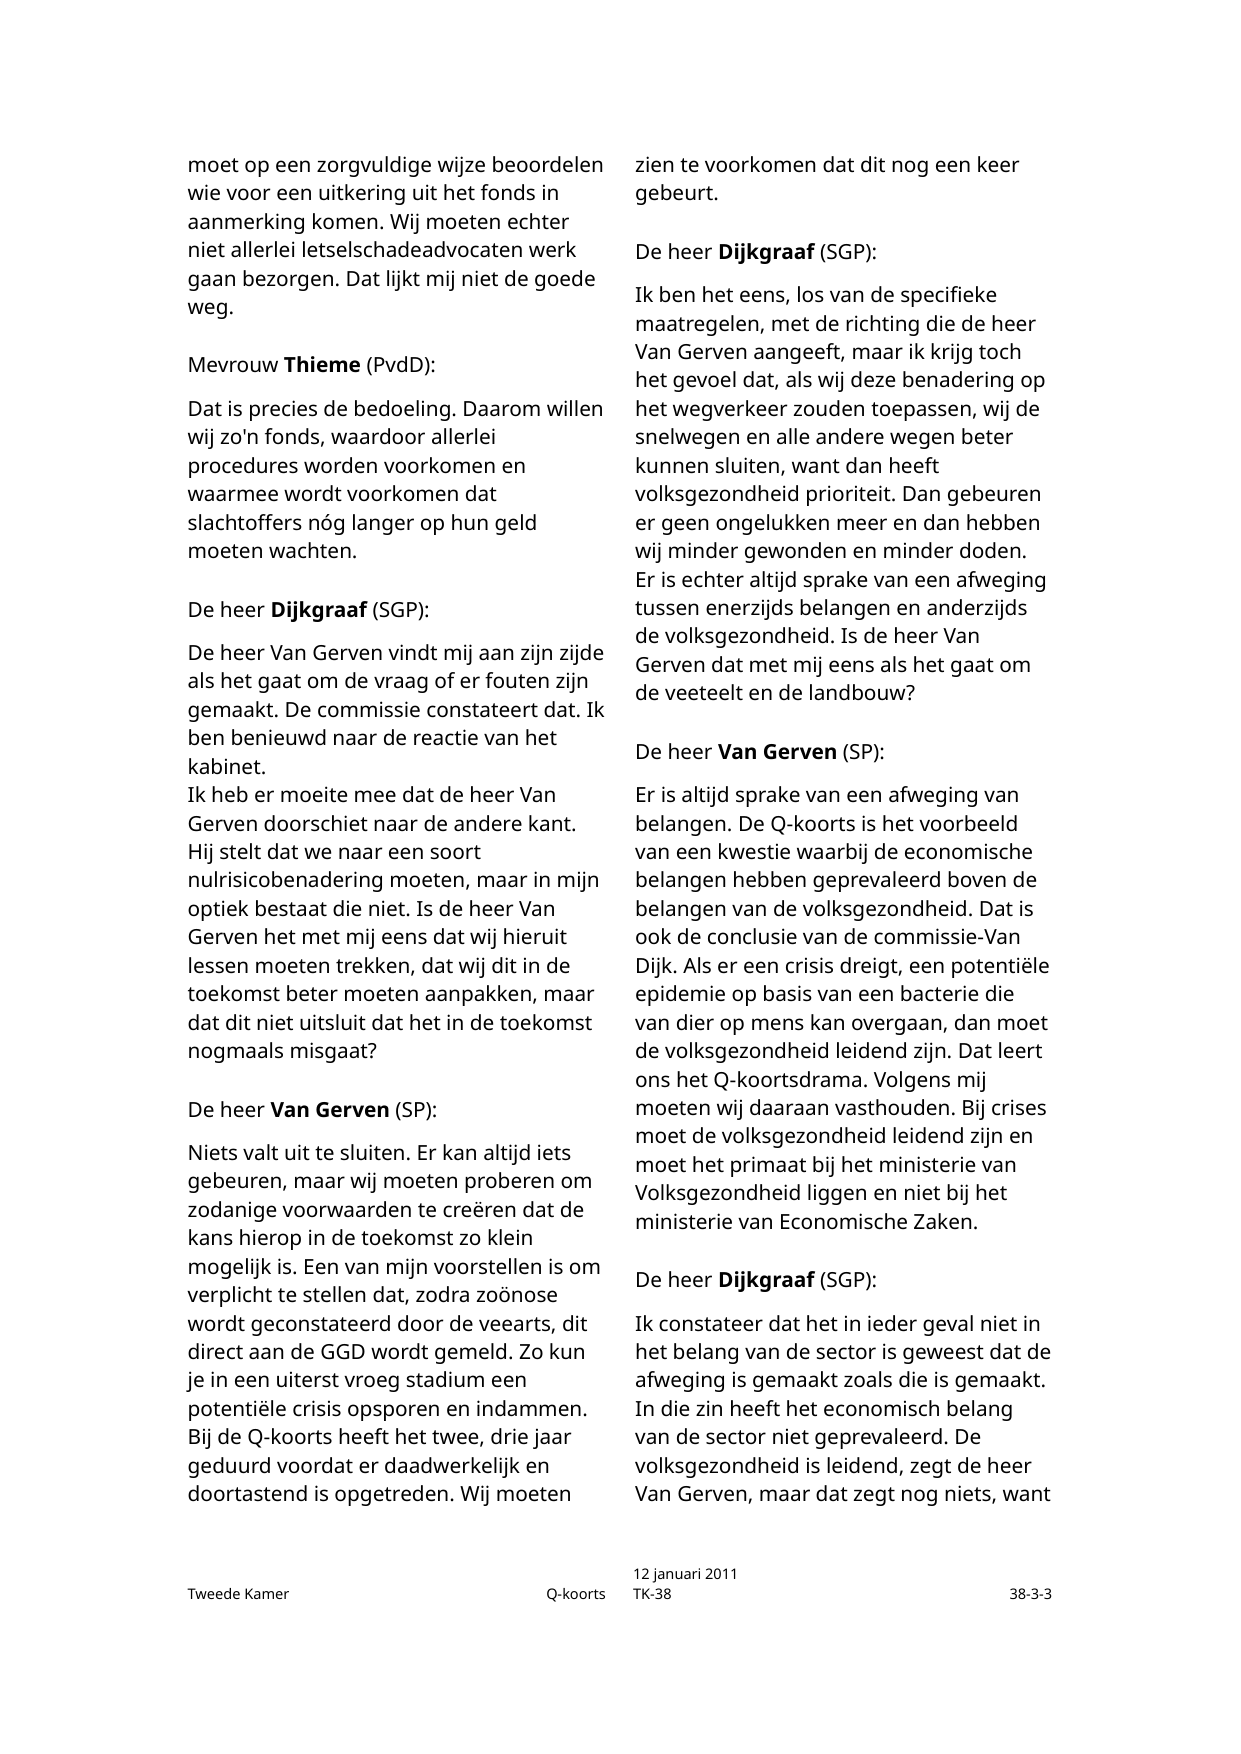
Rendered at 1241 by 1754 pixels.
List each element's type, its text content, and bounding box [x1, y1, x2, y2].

text Ik constateer dat het in ieder geval niet in het belang van de sector is geweest dat de afweging is gemaakt zoals die is gemaakt. In die zin heeft het economisch belang van de sector niet geprevaleerd. De volksgezondheid is leidend, zegt de heer Van Gerven, maar dat zegt nog niets, want [635, 1309, 1053, 1508]
text Er is altijd sprake van een afweging van belangen. De Q-koorts is het voorbeeld van een kwestie waarbij de economische belangen hebben geprevaleerd boven de belangen van de volksgezondheid. Dat is ook de conclusie van de commissie-Van Dijk. Als er een crisis dreigt, een potentiële epidemie op basis van een bacterie die van dier op mens kan overgaan, dan moet de volksgezondheid leidend zijn. Dat leert ons het Q-koortsdrama. Volgens mij moeten wij daaraan vasthouden. Bij crises moet de volksgezondheid leidend zijn en moet het primaat bij het ministerie van Volksgezondheid liggen en niet bij het ministerie van Economische Zaken. [635, 780, 1053, 1235]
text zien te voorkomen dat dit nog een keer gebeurt. [635, 150, 1053, 207]
text Niets valt uit te sluiten. Er kan altijd iets gebeuren, maar wij moeten proberen om zodanige voorwaarden te creëren dat de kans hierop in de toekomst zo klein mogelijk is. Een van mijn voorstellen is om verplicht te stellen dat, zodra zoönose wordt geconstateerd door de veearts, dit direct aan de GGD wordt gemeld. Zo kun je in een uiterst vroeg stadium een potentiële crisis opsporen en indammen. Bij de Q-koorts heeft het twee, drie jaar geduurd voordat er daadwerkelijk en doortastend is opgetreden. Wij moeten [187, 1138, 605, 1508]
text De heer Van Gerven (SP): [635, 737, 1053, 765]
text Dat is precies de bedoeling. Daarom willen wij zo'n fonds, waardoor allerlei procedures worden voorkomen en waarmee wordt voorkomen dat slachtoffers nóg langer op hun geld moeten wachten. [187, 394, 605, 565]
text De heer Dijkgraaf (SGP): [187, 595, 605, 623]
text De heer Van Gerven vindt mij aan zijn zijde als het gaat om de vraag of er fouten zijn gemaakt. De commissie constateert dat. Ik ben benieuwd naar de reactie van het kabinet. [187, 638, 605, 780]
text De heer Dijkgraaf (SGP): [635, 1265, 1053, 1294]
text De heer Dijkgraaf (SGP): [635, 237, 1053, 265]
text moet op een zorgvuldige wijze beoordelen wie voor een uitkering uit het fonds in aanmerking komen. Wij moeten echter niet allerlei letselschadeadvocaten werk gaan bezorgen. Dat lijkt mij niet de goede weg. [187, 150, 605, 321]
text Mevrouw Thieme (PvdD): [187, 351, 605, 379]
text Ik heb er moeite mee dat de heer Van Gerven doorschiet naar de andere kant. Hij stelt dat we naar een soort nulrisicobenadering moeten, maar in mijn optiek bestaat die niet. Is de heer Van Gerven het met mij eens dat wij hieruit lessen moeten trekken, dat wij dit in de toekomst beter moeten aanpakken, maar dat dit niet uitsluit dat het in de toekomst nogmaals misgaat? [187, 780, 605, 1065]
text De heer Van Gerven (SP): [187, 1095, 605, 1123]
text Ik ben het eens, los van de specifieke maatregelen, met de richting die de heer Van Gerven aangeeft, maar ik krijg toch het gevoel dat, als wij deze benadering op het wegverkeer zouden toepassen, wij de snelwegen en alle andere wegen beter kunnen sluiten, want dan heeft volksgezondheid prioriteit. Dan gebeuren er geen ongelukken meer en dan hebben wij minder gewonden en minder doden. Er is echter altijd sprake van een afweging tussen enerzijds belangen en anderzijds de volksgezondheid. Is de heer Van Gerven dat met mij eens als het gaat om de veeteelt en de landbouw? [635, 280, 1053, 707]
